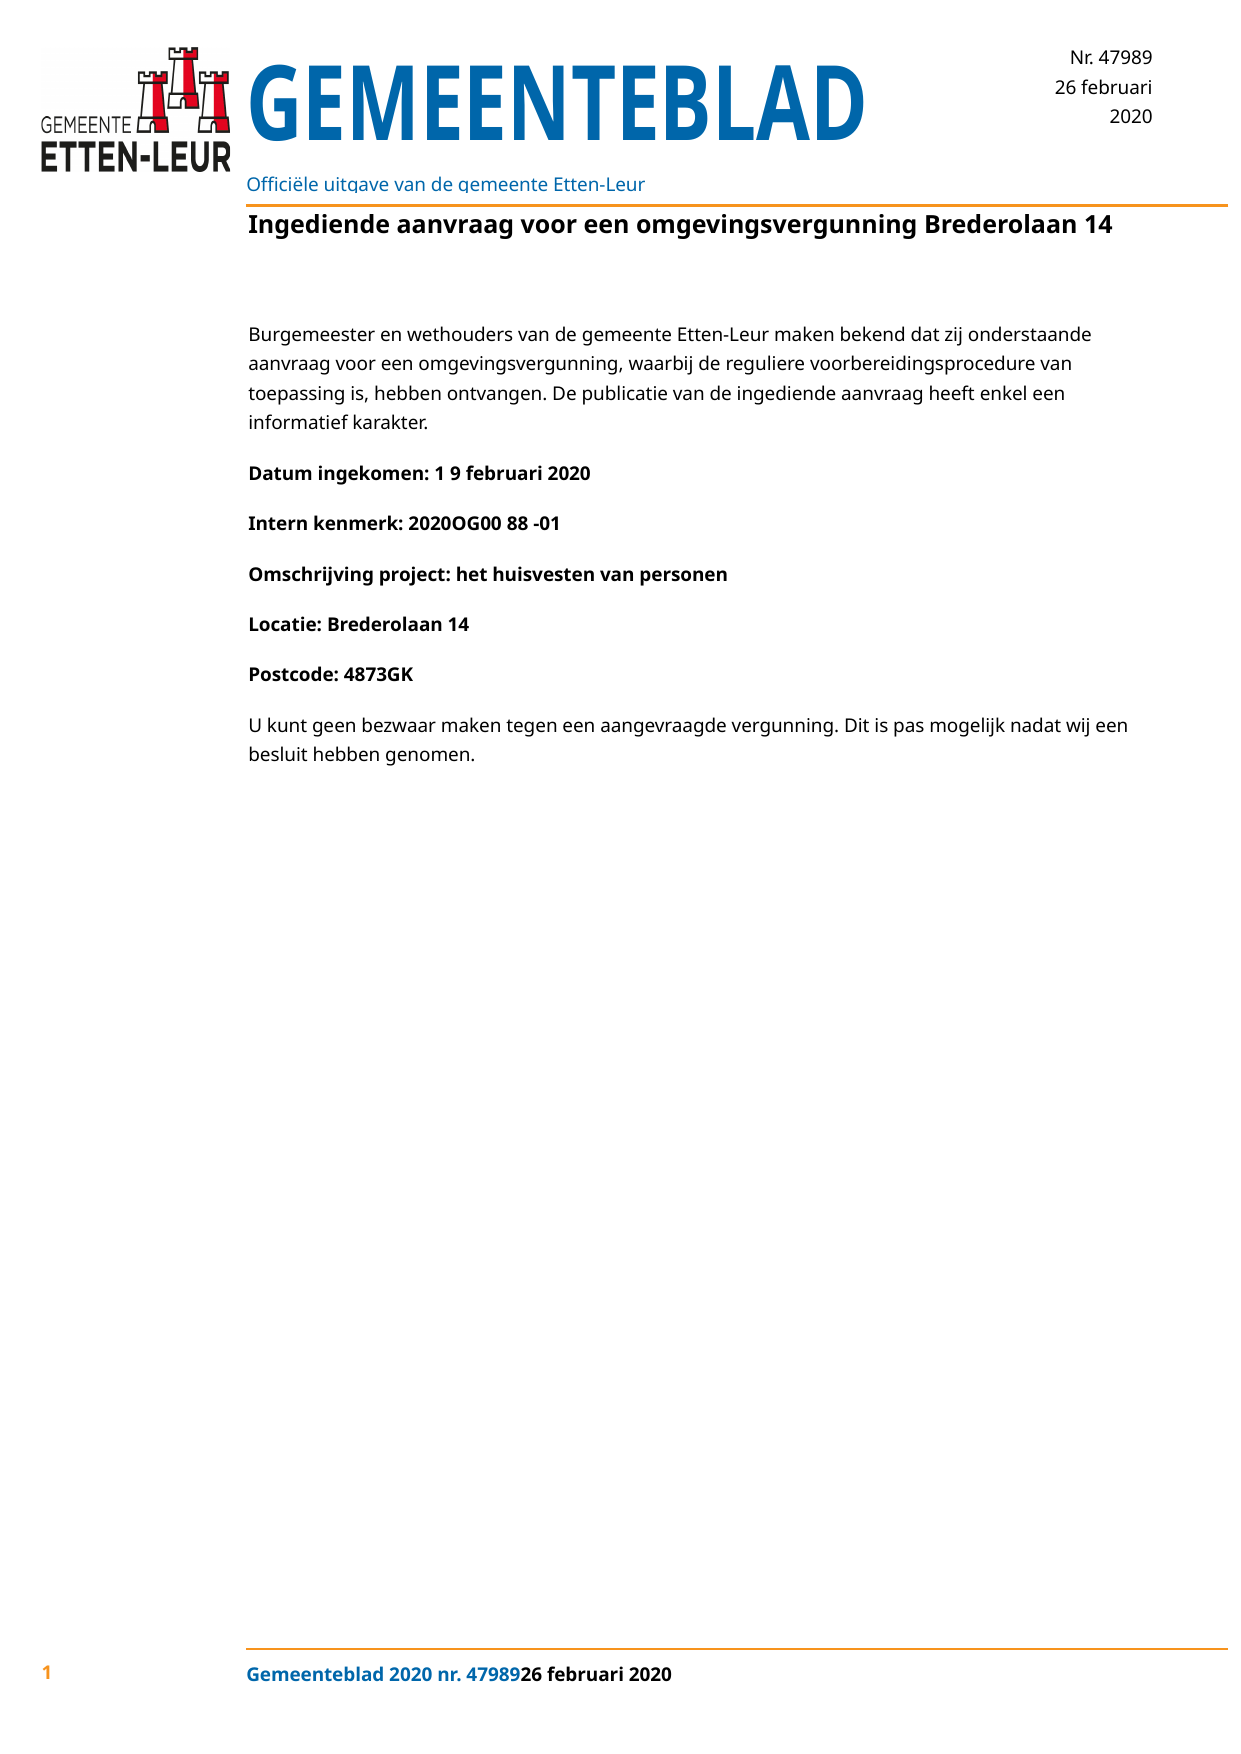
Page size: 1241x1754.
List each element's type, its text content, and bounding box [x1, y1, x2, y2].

text Locatie: Brederolaan 14 [248, 611, 1152, 637]
text Burgemeester en wethouders van de gemeente Etten-Leur maken bekend dat zij onderstaande aanvraag voor een omgevingsvergunning, waarbij de reguliere voorbereidingsprocedure van toepassing is, hebben ontvangen. De publicatie van de ingediende aanvraag heeft enkel een informatief karakter. [248, 321, 1152, 435]
text Ingediende aanvraag voor een omgevingsvergunning Brederolaan 14 [248, 207, 1152, 241]
text Postcode: 4873GK [248, 662, 1152, 687]
text U kunt geen bezwaar maken tegen een aangevraagde vergunning. Dit is pas mogelijk nadat wij een besluit hebben genomen. [248, 712, 1152, 767]
text Datum ingekomen: 1 9 februari 2020 [248, 460, 1152, 486]
picture [41, 47, 231, 172]
text Omschrijving project: het huisvesten van personen [248, 561, 1152, 586]
text Intern kenmerk: 2020OG00 88 -01 [248, 510, 1152, 536]
